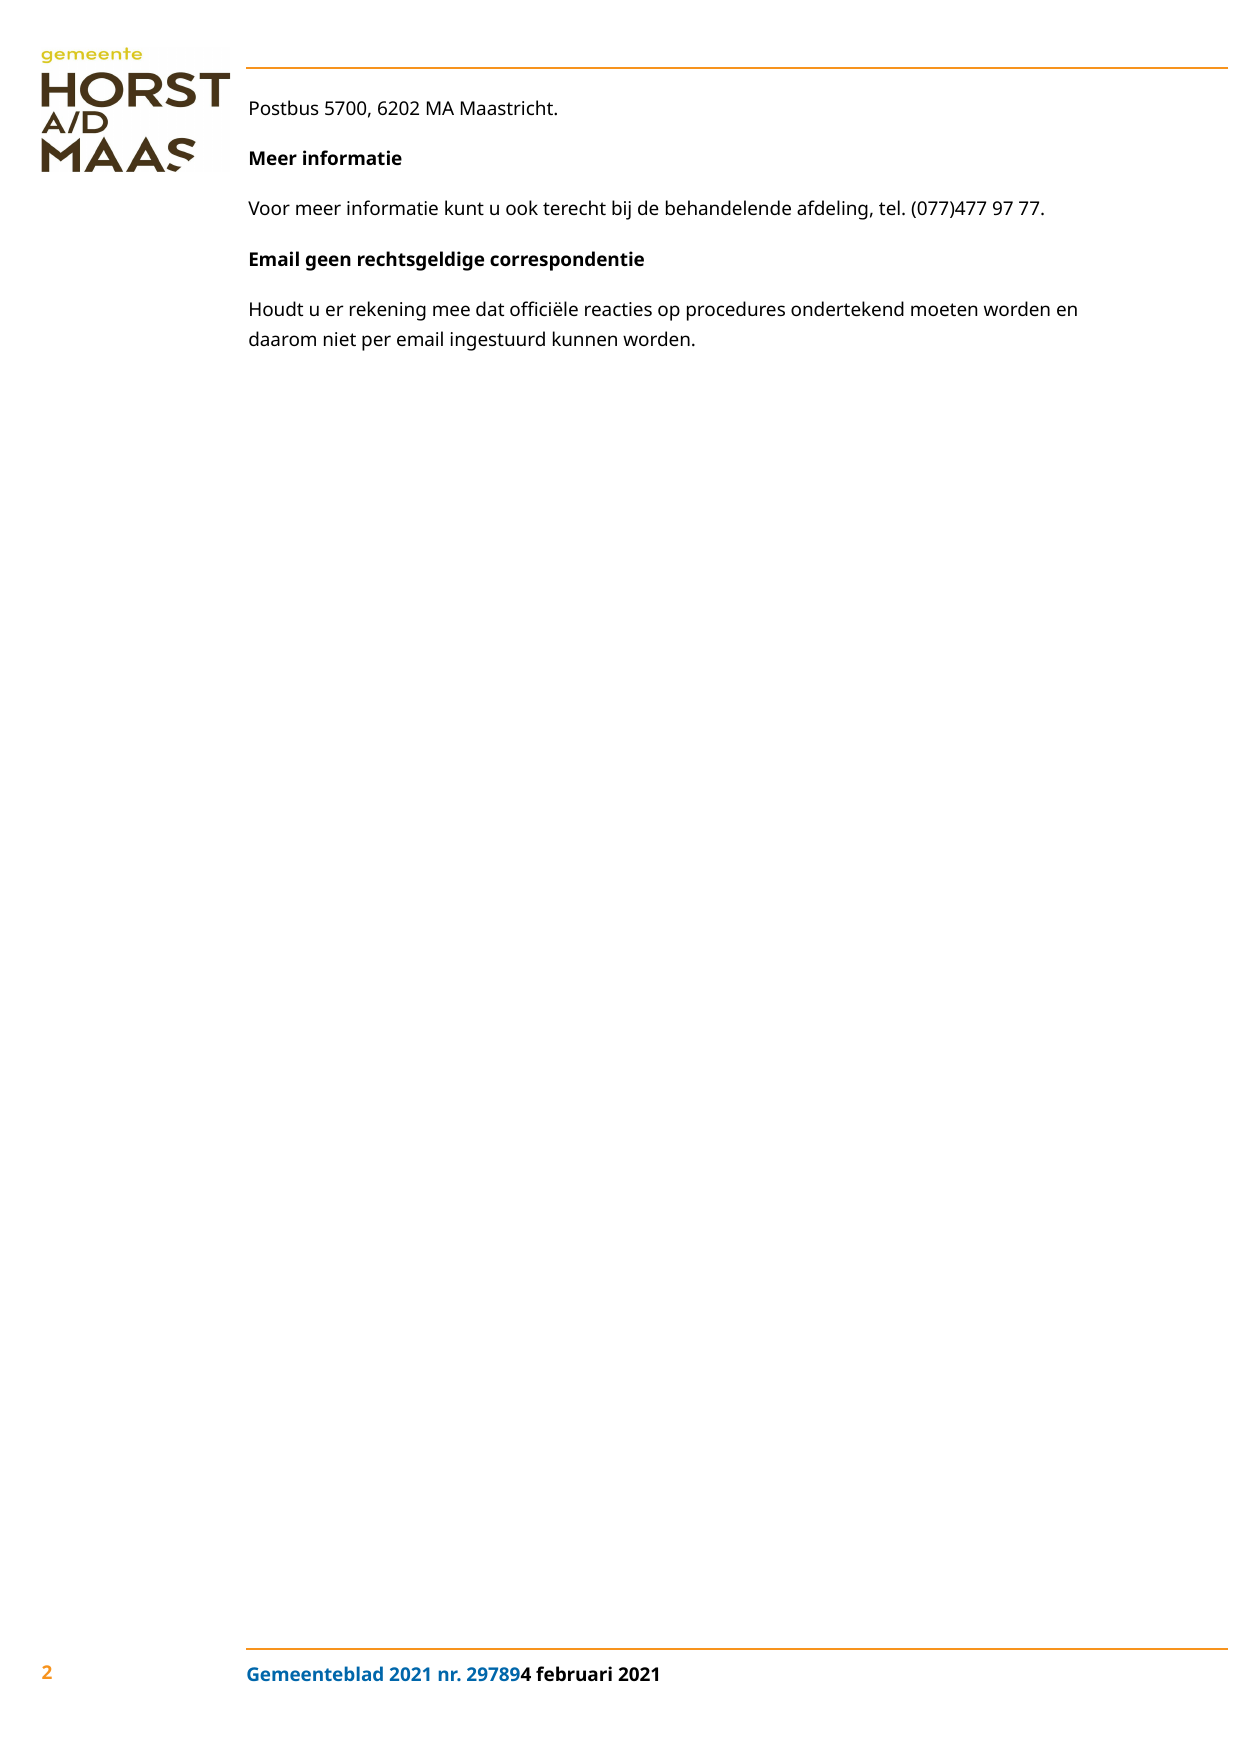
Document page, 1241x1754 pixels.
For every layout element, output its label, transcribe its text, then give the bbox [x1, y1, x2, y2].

text Email geen rechtsgeldige correspondentie [248, 246, 1152, 272]
text Voor meer informatie kunt u ook terecht bij de behandelende afdeling, tel. (077)477 97 77. [248, 196, 1152, 221]
text Postbus 5700, 6202 MA Maastricht. [248, 95, 1152, 121]
picture [41, 47, 231, 172]
text Meer informatie [248, 145, 1152, 171]
text Houdt u er rekening mee dat officiële reacties op procedures ondertekend moeten worden en daarom niet per email ingestuurd kunnen worden. [248, 296, 1152, 352]
